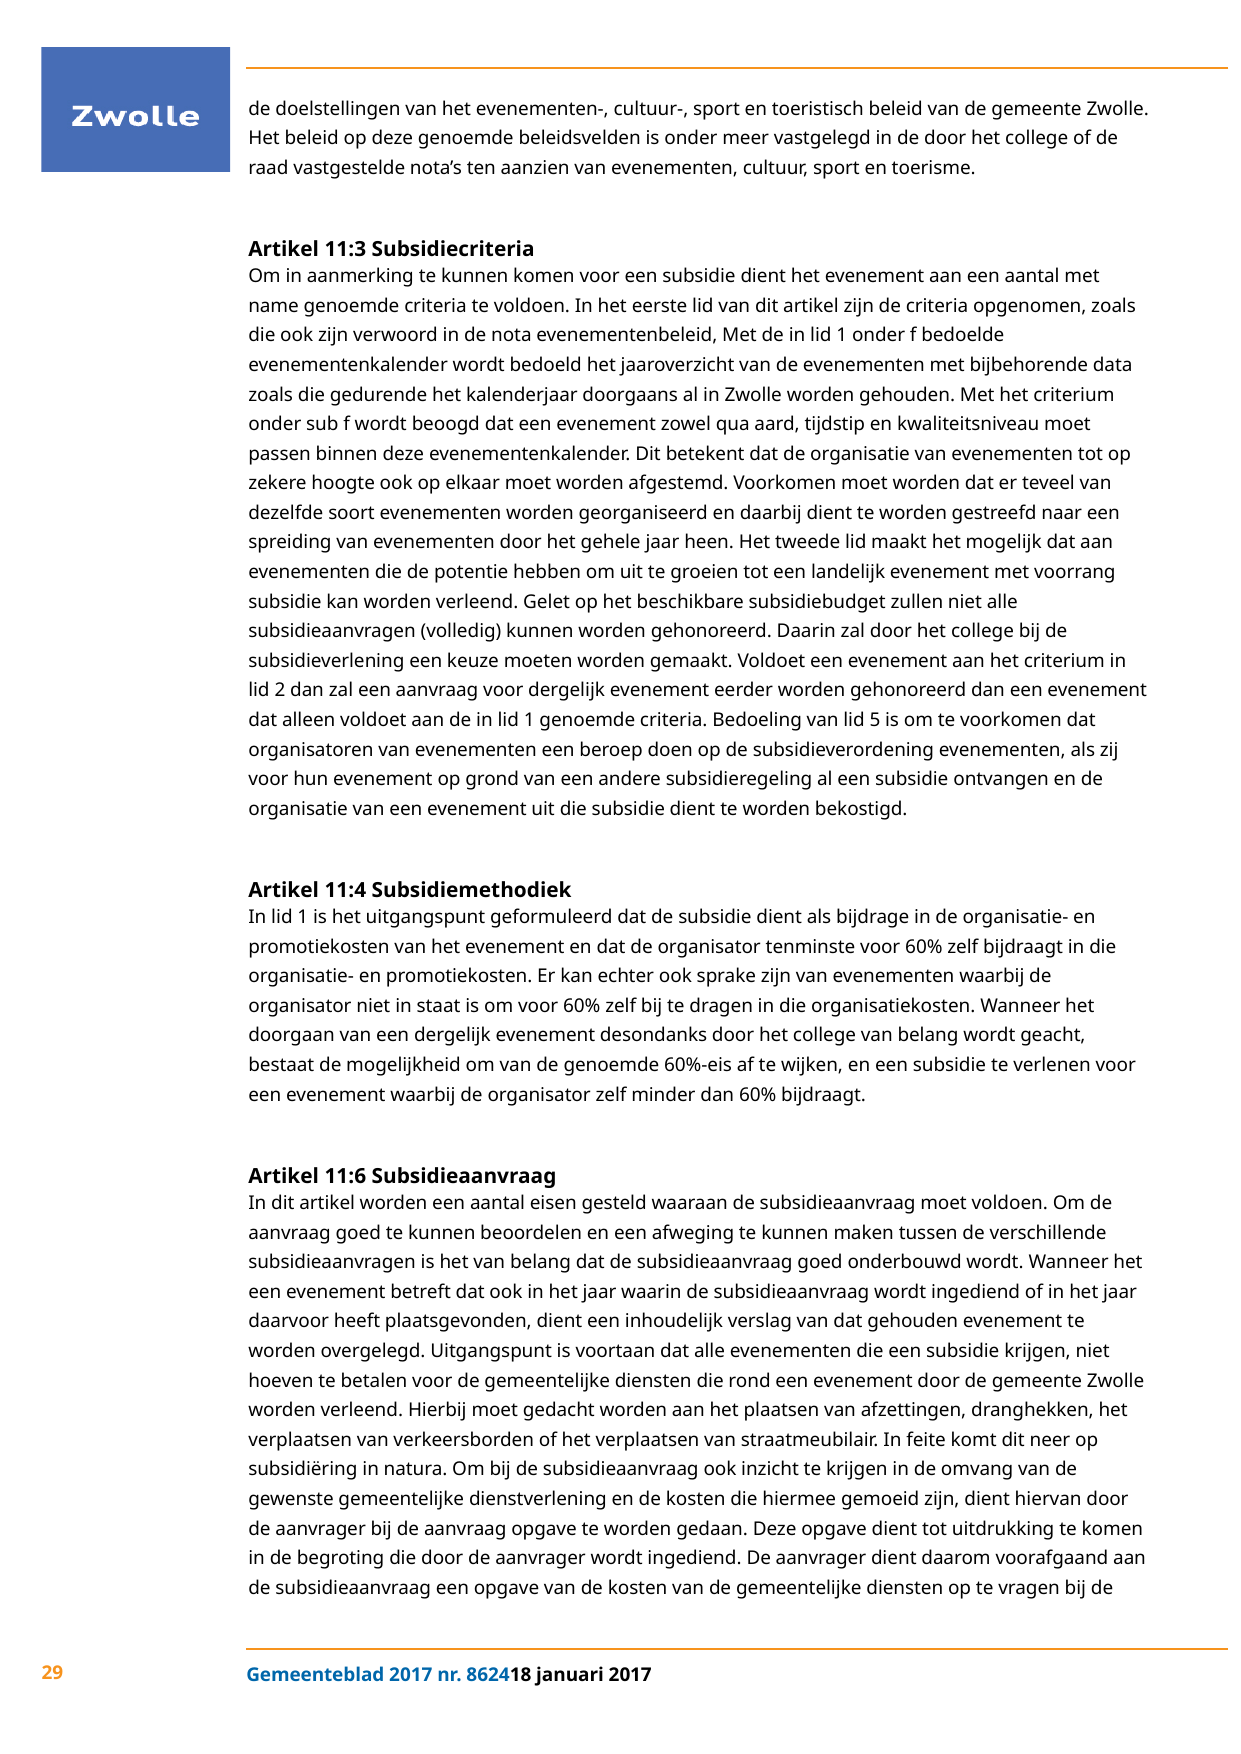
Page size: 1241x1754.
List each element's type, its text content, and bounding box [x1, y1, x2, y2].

text Om in aanmerking te kunnen komen voor een subsidie dient het evenement aan een aantal met name genoemde criteria te voldoen. In het eerste lid van dit artikel zijn de criteria opgenomen, zoals die ook zijn verwoord in de nota evenementenbeleid, Met de in lid 1 onder f bedoelde evenementenkalender wordt bedoeld het jaaroverzicht van de evenementen met bijbehorende data zoals die gedurende het kalenderjaar doorgaans al in Zwolle worden gehouden. Met het criterium onder sub f wordt beoogd dat een evenement zowel qua aard, tijdstip en kwaliteitsniveau moet passen binnen deze evenementenkalender. Dit betekent dat de organisatie van evenementen tot op zekere hoogte ook op elkaar moet worden afgestemd. Voorkomen moet worden dat er teveel van dezelfde soort evenementen worden georganiseerd en daarbij dient te worden gestreefd naar een spreiding van evenementen door het gehele jaar heen. Het tweede lid maakt het mogelijk dat aan evenementen die de potentie hebben om uit te groeien tot een landelijk evenement met voorrang subsidie kan worden verleend. Gelet op het beschikbare subsidiebudget zullen niet alle subsidieaanvragen (volledig) kunnen worden gehonoreerd. Daarin zal door het college bij de subsidieverlening een keuze moeten worden gemaakt. Voldoet een evenement aan het criterium in lid 2 dan zal een aanvraag voor dergelijk evenement eerder worden gehonoreerd dan een evenement dat alleen voldoet aan de in lid 1 genoemde criteria. Bedoeling van lid 5 is om te voorkomen dat organisatoren van evenementen een beroep doen op de subsidieverordening evenementen, als zij voor hun evenement op grond van een andere subsidieregeling al een subsidie ontvangen en de organisatie van een evenement uit die subsidie dient te worden bekostigd. [248, 262, 1152, 821]
text Artikel 11:4 Subsidiemethodiek [248, 875, 1152, 903]
text Artikel 11:3 Subsidiecriteria [248, 234, 1152, 262]
picture [41, 47, 231, 172]
text de doelstellingen van het evenementen-, cultuur-, sport en toeristisch beleid van de gemeente Zwolle. Het beleid op deze genoemde beleidsvelden is onder meer vastgelegd in de door het college of de raad vastgestelde nota’s ten aanzien van evenementen, cultuur, sport en toerisme. [248, 95, 1152, 180]
text In dit artikel worden een aantal eisen gesteld waaraan de subsidieaanvraag moet voldoen. Om de aanvraag goed te kunnen beoordelen en een afweging te kunnen maken tussen de verschillende subsidieaanvragen is het van belang dat de subsidieaanvraag goed onderbouwd wordt. Wanneer het een evenement betreft dat ook in het jaar waarin de subsidieaanvraag wordt ingediend of in het jaar daarvoor heeft plaatsgevonden, dient een inhoudelijk verslag van dat gehouden evenement te worden overgelegd. Uitgangspunt is voortaan dat alle evenementen die een subsidie krijgen, niet hoeven te betalen voor de gemeentelijke diensten die rond een evenement door de gemeente Zwolle worden verleend. Hierbij moet gedacht worden aan het plaatsen van afzettingen, dranghekken, het verplaatsen van verkeersborden of het verplaatsen van straatmeubilair. In feite komt dit neer op subsidiëring in natura. Om bij de subsidieaanvraag ook inzicht te krijgen in de omvang van de gewenste gemeentelijke dienstverlening en de kosten die hiermee gemoeid zijn, dient hiervan door de aanvrager bij de aanvraag opgave te worden gedaan. Deze opgave dient tot uitdrukking te komen in de begroting die door de aanvrager wordt ingediend. De aanvrager dient daarom voorafgaand aan de subsidieaanvraag een opgave van de kosten van de gemeentelijke diensten op te vragen bij de [248, 1189, 1152, 1599]
text In lid 1 is het uitgangspunt geformuleerd dat de subsidie dient als bijdrage in de organisatie- en promotiekosten van het evenement en dat de organisator tenminste voor 60% zelf bijdraagt in die organisatie- en promotiekosten. Er kan echter ook sprake zijn van evenementen waarbij de organisator niet in staat is om voor 60% zelf bij te dragen in die organisatiekosten. Wanneer het doorgaan van een dergelijk evenement desondanks door het college van belang wordt geacht, bestaat de mogelijkheid om van de genoemde 60%-eis af te wijken, en een subsidie te verlenen voor een evenement waarbij de organisator zelf minder dan 60% bijdraagt. [248, 903, 1152, 1107]
text Artikel 11:6 Subsidieaanvraag [248, 1161, 1152, 1189]
